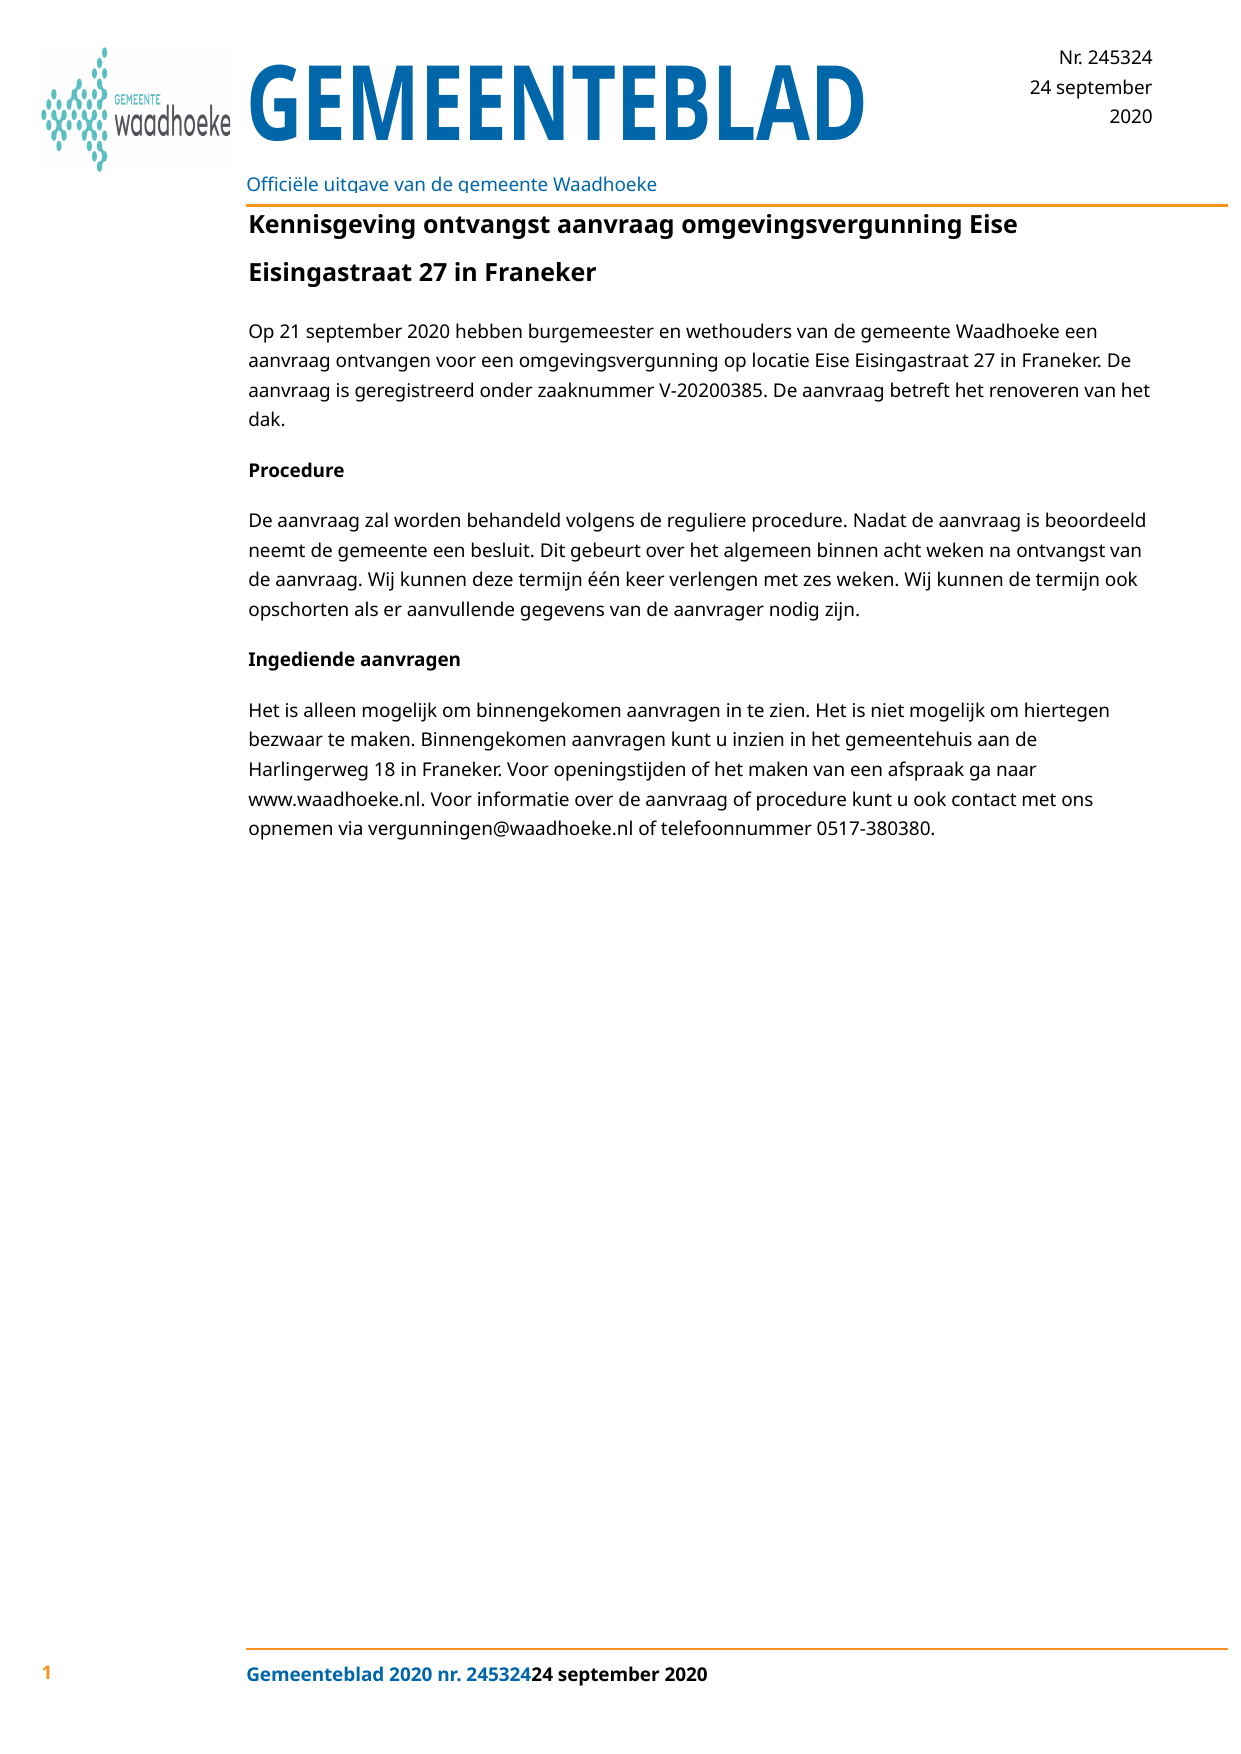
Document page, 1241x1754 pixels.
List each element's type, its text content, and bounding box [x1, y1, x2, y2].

text Ingediende aanvragen [248, 647, 1152, 672]
text Het is alleen mogelijk om binnengekomen aanvragen in te zien. Het is niet mogelijk om hiertegen bezwaar te maken. Binnengekomen aanvragen kunt u inzien in het gemeentehuis aan de Harlingerweg 18 in Franeker. Voor openingstijden of het maken van een afspraak ga naar www.waadhoeke.nl. Voor informatie over de aanvraag of procedure kunt u ook contact met ons opnemen via vergunningen@waadhoeke.nl of telefoonnummer 0517-380380. [248, 697, 1152, 841]
text De aanvraag zal worden behandeld volgens de reguliere procedure. Nadat de aanvraag is beoordeeld neemt de gemeente een besluit. Dit gebeurt over het algemeen binnen acht weken na ontvangst van de aanvraag. Wij kunnen deze termijn één keer verlengen met zes weken. Wij kunnen de termijn ook opschorten als er aanvullende gegevens van de aanvrager nodig zijn. [248, 507, 1152, 622]
text Kennisgeving ontvangst aanvraag omgevingsvergunning Eise Eisingastraat 27 in Franeker [248, 207, 1152, 288]
picture [41, 47, 231, 172]
text Op 21 september 2020 hebben burgemeester en wethouders van de gemeente Waadhoeke een aanvraag ontvangen voor een omgevingsvergunning op locatie Eise Eisingastraat 27 in Franeker. De aanvraag is geregistreerd onder zaaknummer V-20200385. De aanvraag betreft het renoveren van het dak. [248, 318, 1152, 432]
text Procedure [248, 457, 1152, 483]
